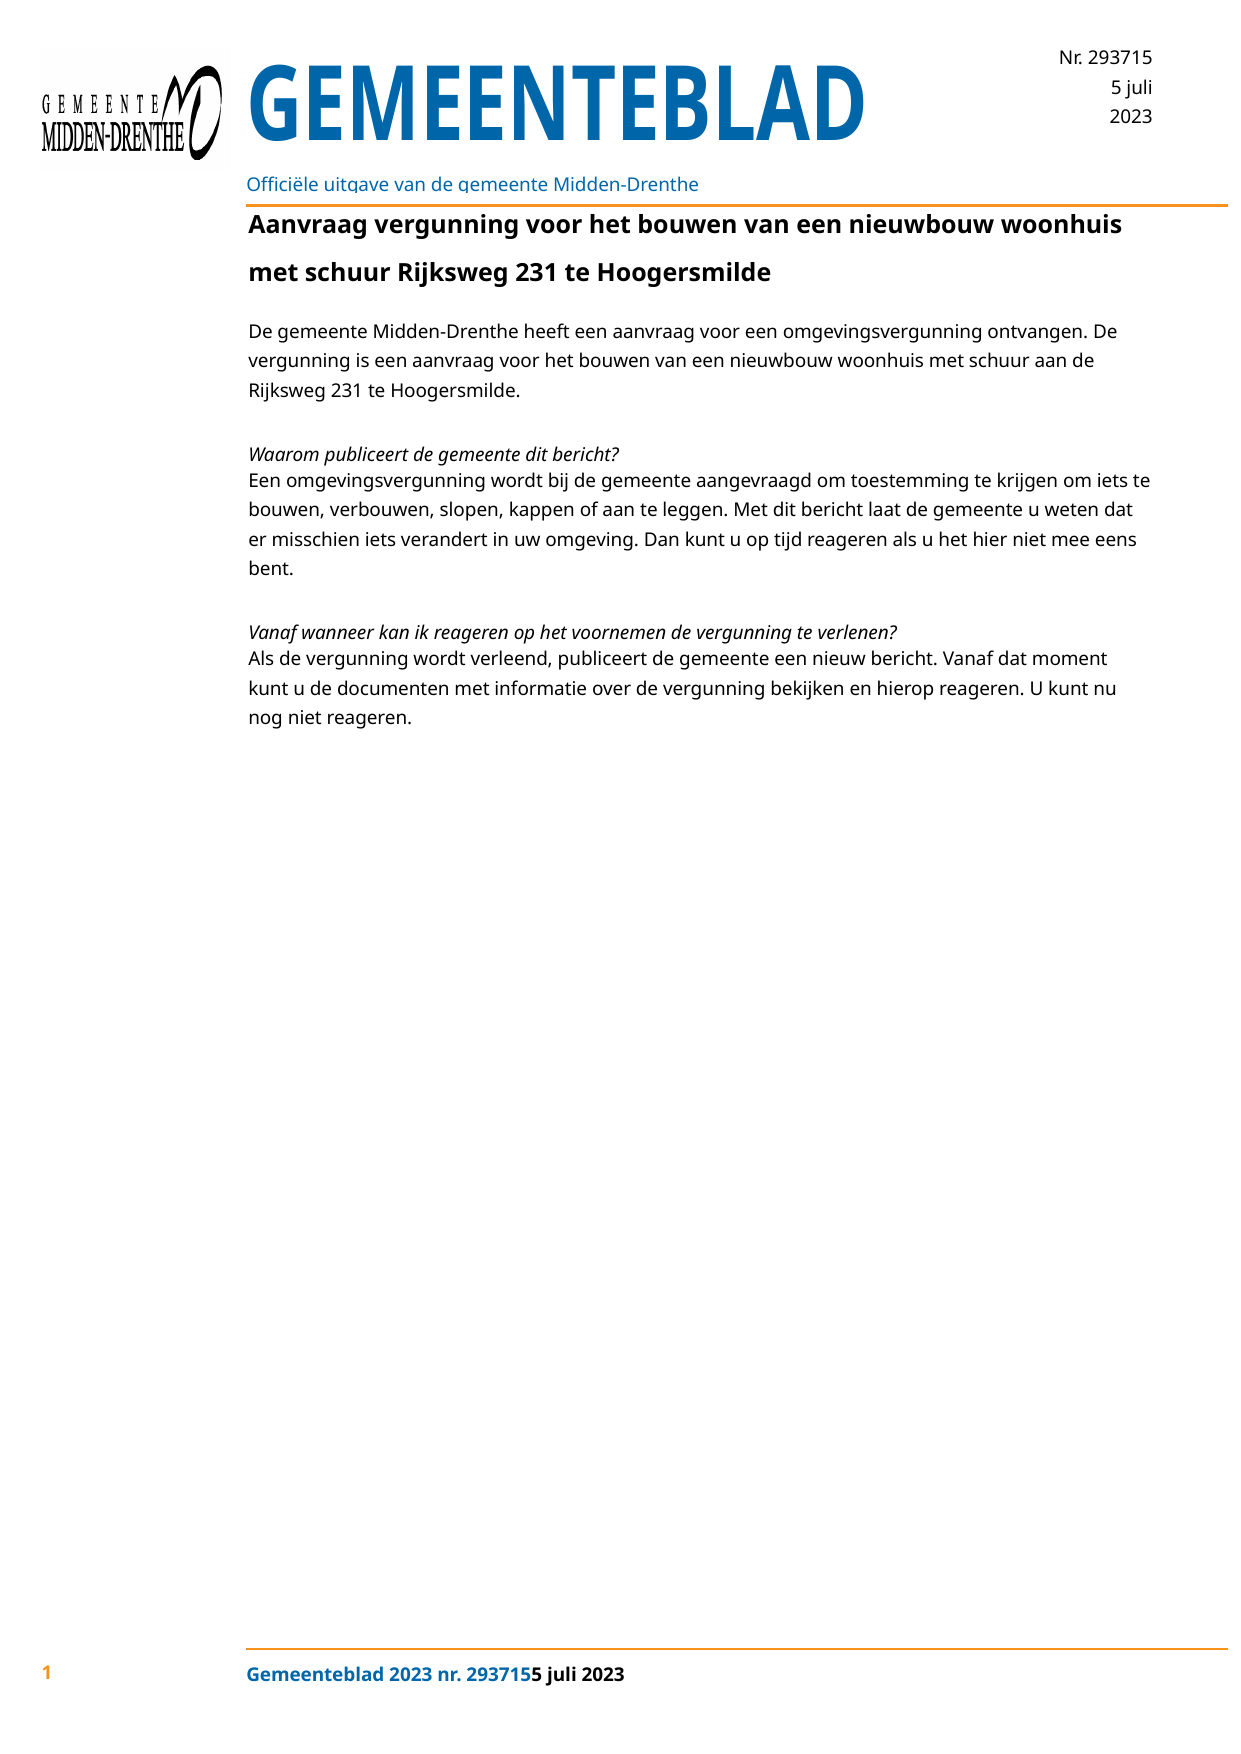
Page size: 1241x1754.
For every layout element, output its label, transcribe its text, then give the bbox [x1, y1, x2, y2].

picture [41, 47, 231, 172]
text Als de vergunning wordt verleend, publiceert de gemeente een nieuw bericht. Vanaf dat moment kunt u de documenten met informatie over de vergunning bekijken en hierop reageren. U kunt nu nog niet reageren. [248, 645, 1152, 730]
text Aanvraag vergunning voor het bouwen van een nieuwbouw woonhuis met schuur Rijksweg 231 te Hoogersmilde [248, 207, 1152, 288]
text De gemeente Midden-Drenthe heeft een aanvraag voor een omgevingsvergunning ontvangen. De vergunning is een aanvraag voor het bouwen van een nieuwbouw woonhuis met schuur aan de Rijksweg 231 te Hoogersmilde. [248, 318, 1152, 403]
text Een omgevingsvergunning wordt bij de gemeente aangevraagd om toestemming te krijgen om iets te bouwen, verbouwen, slopen, kappen of aan te leggen. Met dit bericht laat de gemeente u weten dat er misschien iets verandert in uw omgeving. Dan kunt u op tijd reageren als u het hier niet mee eens bent. [248, 467, 1152, 581]
text Vanaf wanneer kan ik reageren op het voornemen de vergunning te verlenen? [248, 619, 1152, 645]
text Waarom publiceert de gemeente dit bericht? [248, 441, 1152, 467]
